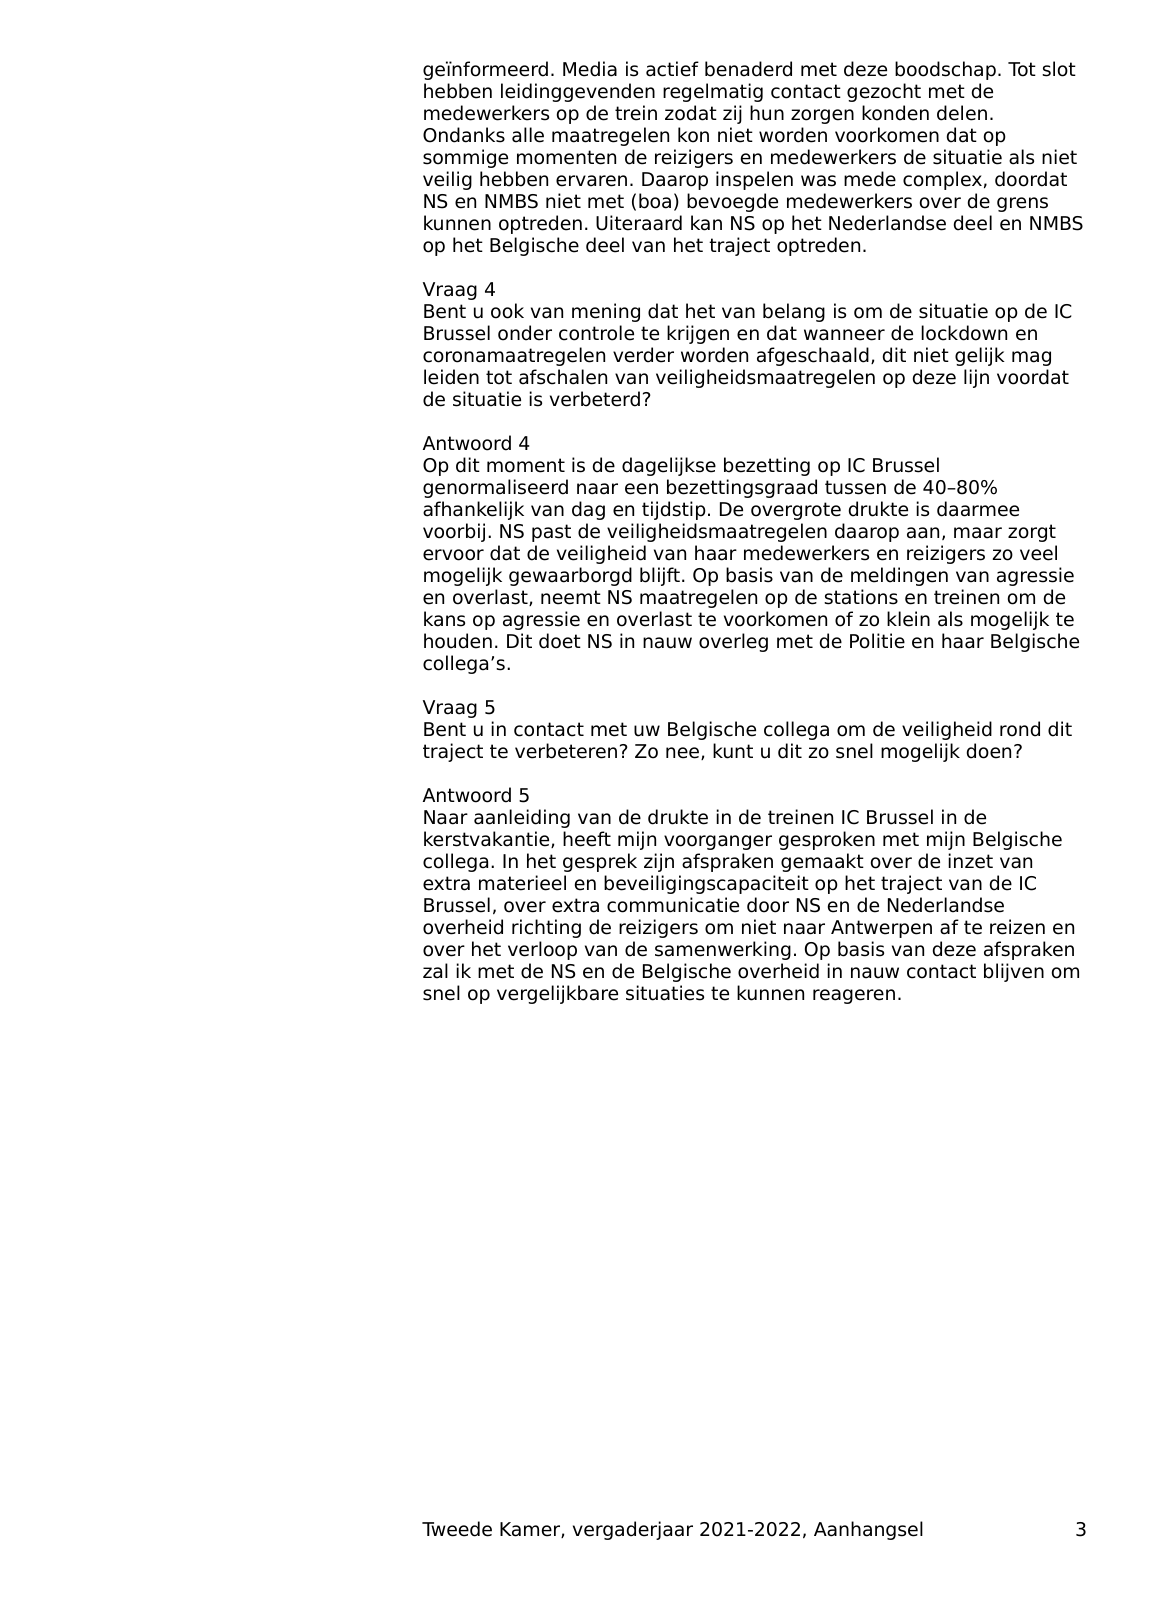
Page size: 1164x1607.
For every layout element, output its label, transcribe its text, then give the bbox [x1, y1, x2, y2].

text Antwoord 5 [422, 785, 1087, 807]
text Ondanks alle maatregelen kon niet worden voorkomen dat op sommige momenten de reizigers en medewerkers de situatie als niet veilig hebben ervaren. Daarop inspelen was mede complex, doordat NS en NMBS niet met (boa) bevoegde medewerkers over de grens kunnen optreden. Uiteraard kan NS op het Nederlandse deel en NMBS op het Belgische deel van het traject optreden. [422, 125, 1087, 257]
text Op dit moment is de dagelijkse bezetting op IC Brussel genormaliseerd naar een bezettingsgraad tussen de 40–80% afhankelijk van dag en tijdstip. De overgrote drukte is daarmee voorbij. NS past de veiligheidsmaatregelen daarop aan, maar zorgt ervoor dat de veiligheid van haar medewerkers en reizigers zo veel mogelijk gewaarborgd blijft. Op basis van de meldingen van agressie en overlast, neemt NS maatregelen op de stations en treinen om de kans op agressie en overlast te voorkomen of zo klein als mogelijk te houden. Dit doet NS in nauw overleg met de Politie en haar Belgische collega’s. [422, 455, 1087, 675]
text Naar aanleiding van de drukte in de treinen IC Brussel in de kerstvakantie, heeft mijn voorganger gesproken met mijn Belgische collega. In het gesprek zijn afspraken gemaakt over de inzet van extra materieel en beveiligingscapaciteit op het traject van de IC Brussel, over extra communicatie door NS en de Nederlandse overheid richting de reizigers om niet naar Antwerpen af te reizen en over het verloop van de samenwerking. Op basis van deze afspraken zal ik met de NS en de Belgische overheid in nauw contact blijven om snel op vergelijkbare situaties te kunnen reageren. [422, 807, 1087, 1005]
text Bent u ook van mening dat het van belang is om de situatie op de IC Brussel onder controle te krijgen en dat wanneer de lockdown en coronamaatregelen verder worden afgeschaald, dit niet gelijk mag leiden tot afschalen van veiligheidsmaatregelen op deze lijn voordat de situatie is verbeterd? [422, 301, 1087, 411]
text Bent u in contact met uw Belgische collega om de veiligheid rond dit traject te verbeteren? Zo nee, kunt u dit zo snel mogelijk doen? [422, 719, 1087, 763]
text Antwoord 4 [422, 433, 1087, 455]
text Vraag 4 [422, 279, 1087, 301]
text Vraag 5 [422, 697, 1087, 719]
text geïnformeerd. Media is actief benaderd met deze boodschap. Tot slot hebben leidinggevenden regelmatig contact gezocht met de medewerkers op de trein zodat zij hun zorgen konden delen. [422, 59, 1087, 125]
